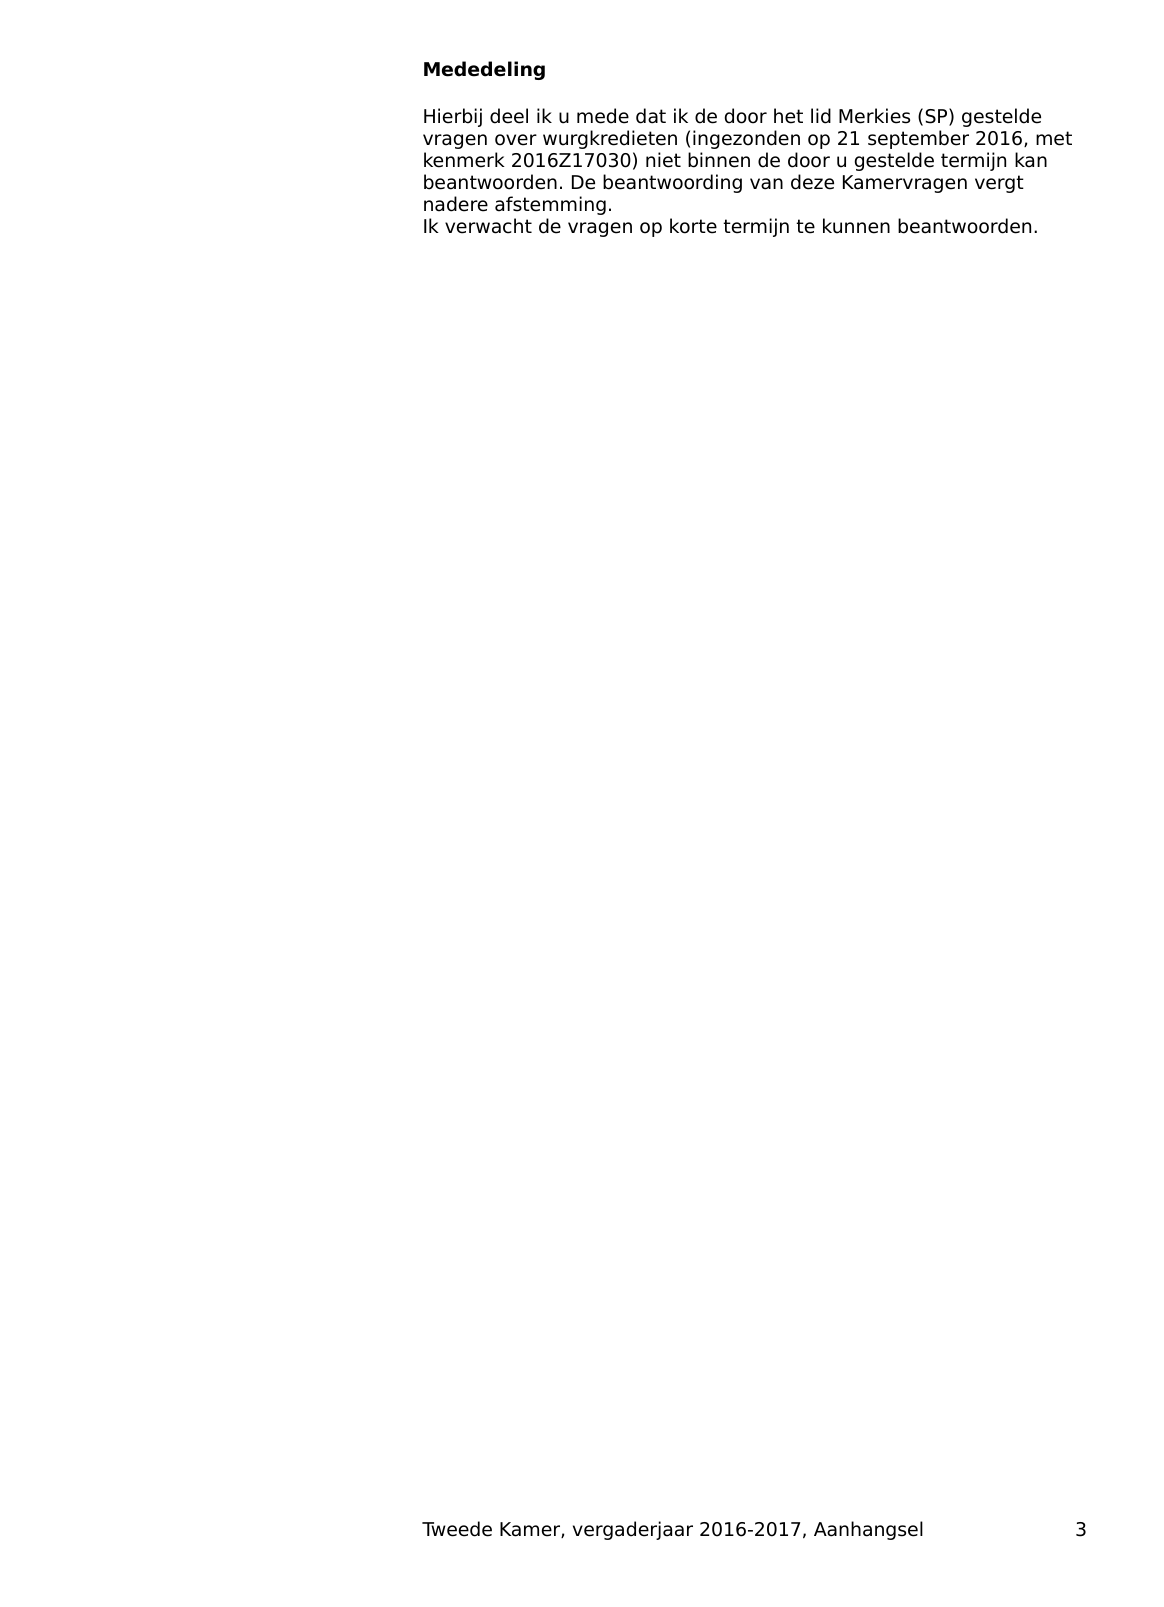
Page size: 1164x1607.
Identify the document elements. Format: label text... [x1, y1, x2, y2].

text Ik verwacht de vragen op korte termijn te kunnen beantwoorden. [422, 216, 1087, 238]
text Hierbij deel ik u mede dat ik de door het lid Merkies (SP) gestelde vragen over wurgkredieten (ingezonden op 21 september 2016, met kenmerk 2016Z17030) niet binnen de door u gestelde termijn kan beantwoorden. De beantwoording van deze Kamervragen vergt nadere afstemming. [422, 106, 1087, 216]
subtitle Mededeling [422, 59, 1087, 81]
